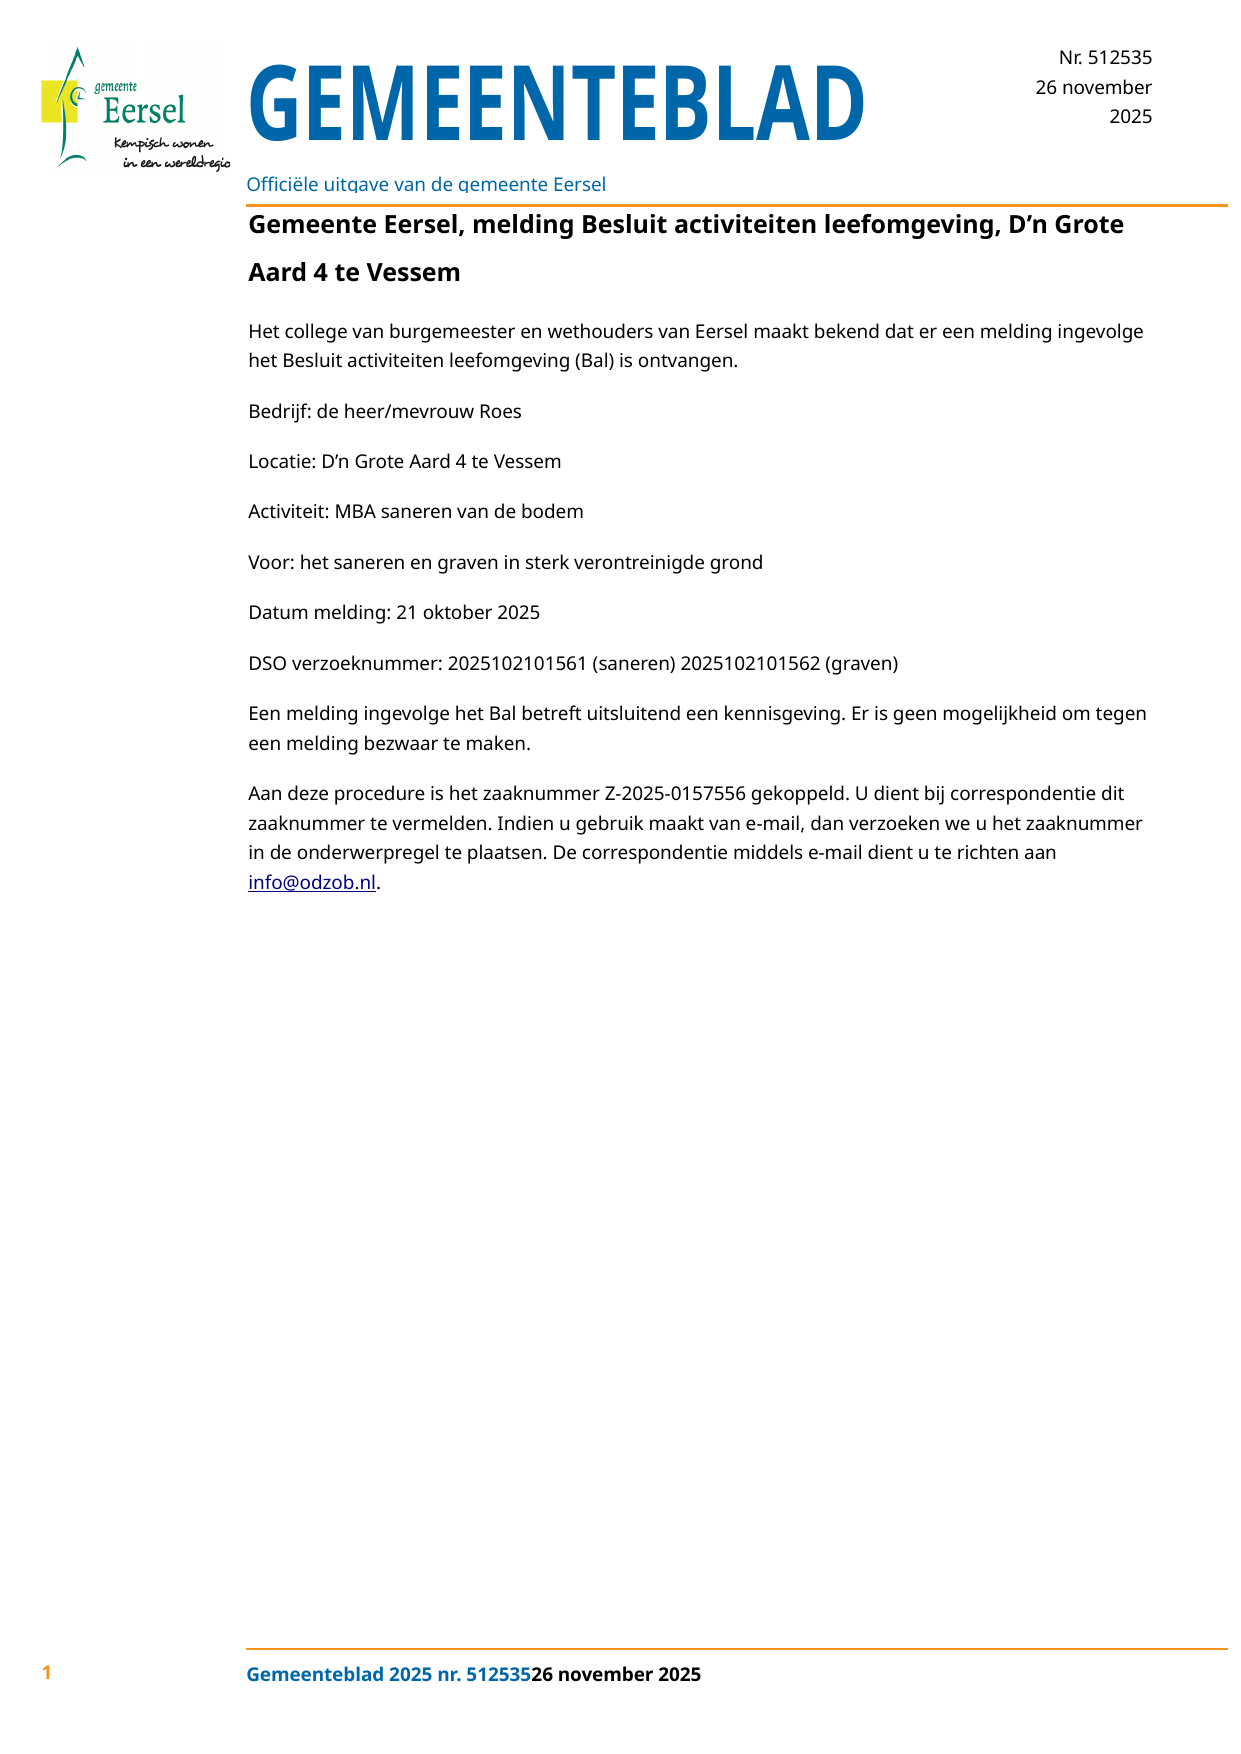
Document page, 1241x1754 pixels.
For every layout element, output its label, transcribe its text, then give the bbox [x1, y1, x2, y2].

text Een melding ingevolge het Bal betreft uitsluitend een kennisgeving. Er is geen mogelijkheid om tegen een melding bezwaar te maken. [248, 700, 1152, 756]
text Gemeente Eersel, melding Besluit activiteiten leefomgeving, D’n Grote Aard 4 te Vessem [248, 207, 1152, 288]
text Het college van burgemeester en wethouders van Eersel maakt bekend dat er een melding ingevolge het Besluit activiteiten leefomgeving (Bal) is ontvangen. [248, 318, 1152, 373]
text Bedrijf: de heer/mevrouw Roes [248, 398, 1152, 424]
picture [41, 47, 231, 172]
text Locatie: D’n Grote Aard 4 te Vessem [248, 448, 1152, 474]
text Aan deze procedure is het zaaknummer Z-2025-0157556 gekoppeld. U dient bij correspondentie dit zaaknummer te vermelden. Indien u gebruik maakt van e-mail, dan verzoeken we u het zaaknummer in de onderwerpregel te plaatsen. De correspondentie middels e-mail dient u te richten aan info@odzob.nl. [248, 780, 1152, 895]
text DSO verzoeknummer: 2025102101561 (saneren) 2025102101562 (graven) [248, 650, 1152, 676]
text Voor: het saneren en graven in sterk verontreinigde grond [248, 549, 1152, 575]
text Activiteit: MBA saneren van de bodem [248, 499, 1152, 524]
text Datum melding: 21 oktober 2025 [248, 599, 1152, 625]
